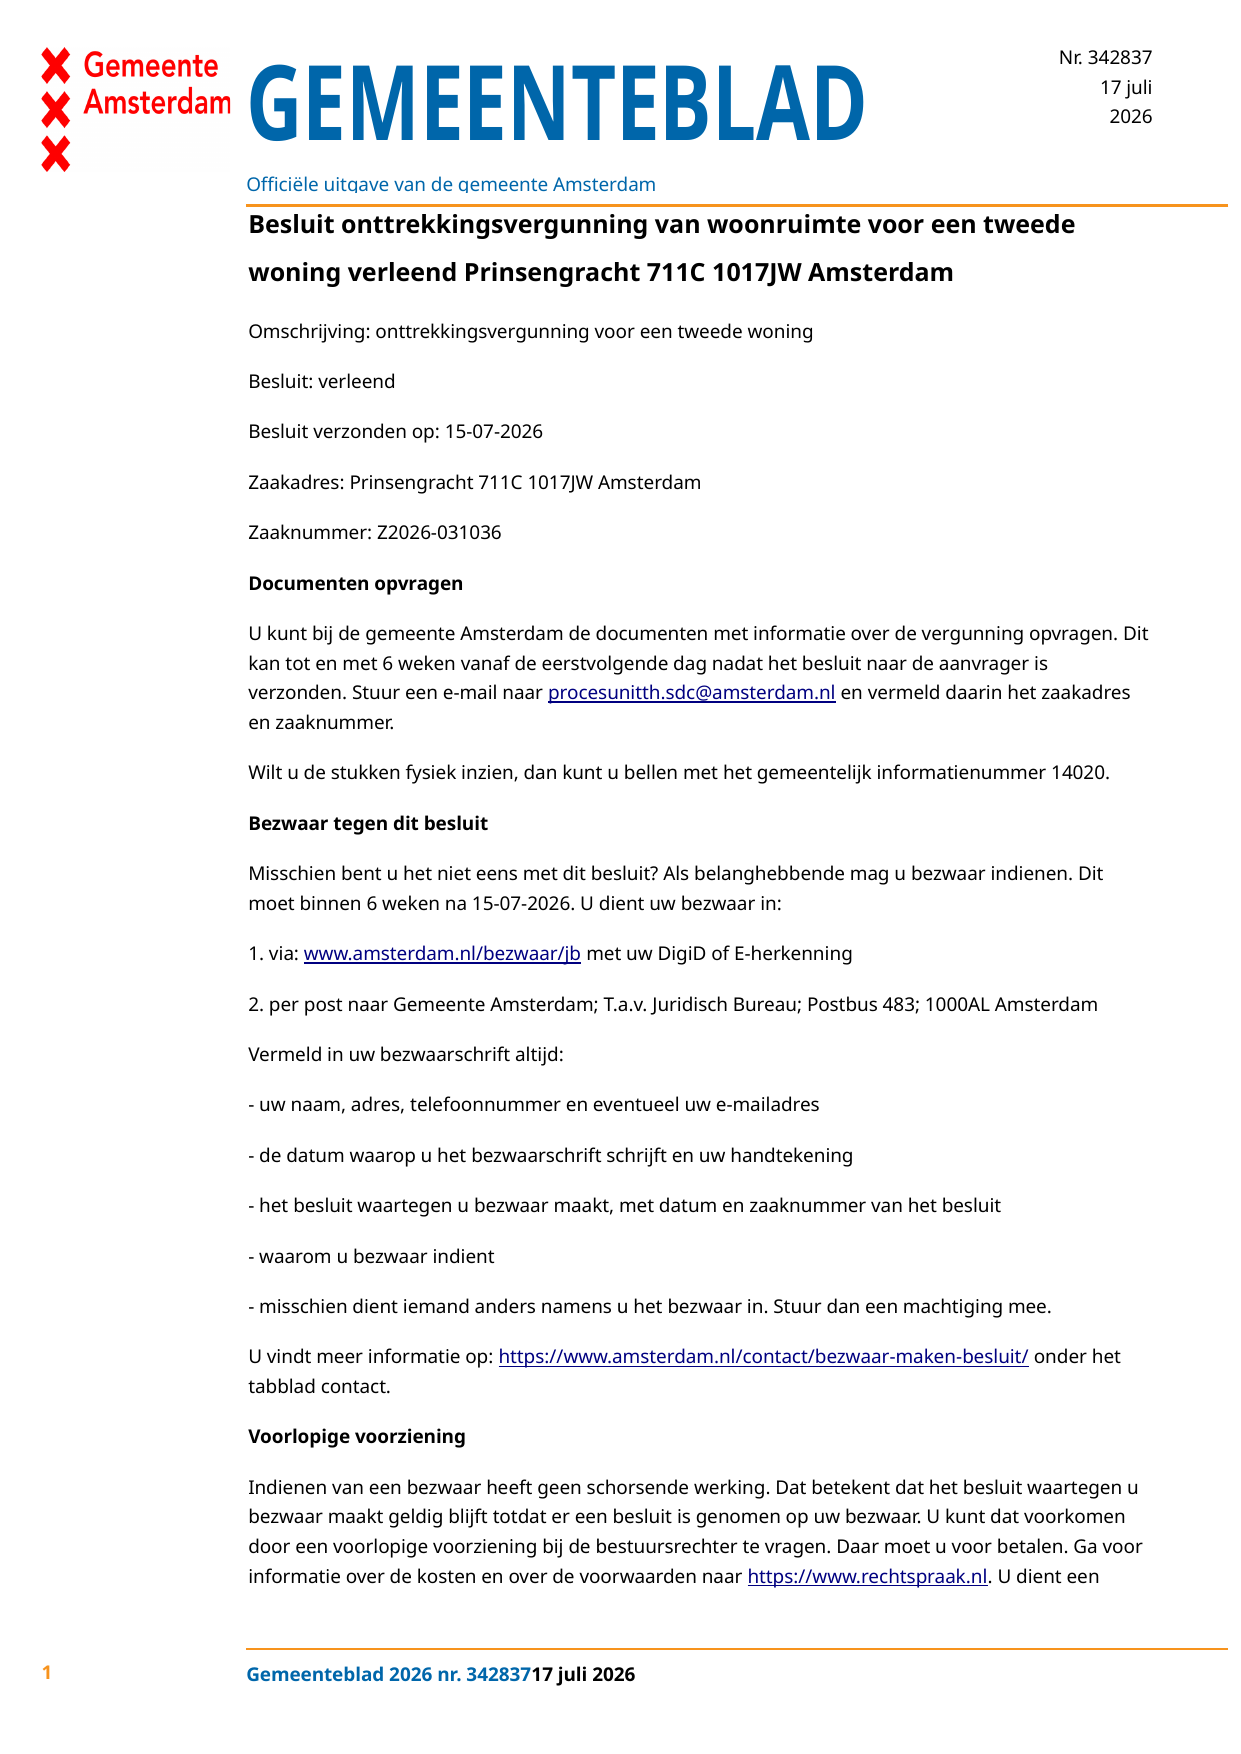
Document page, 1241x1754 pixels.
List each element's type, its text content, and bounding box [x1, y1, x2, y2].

text - uw naam, adres, telefoonnummer en eventueel uw e-mailadres [248, 1092, 1152, 1117]
picture [41, 47, 231, 172]
text Voorlopige voorziening [248, 1424, 1152, 1449]
text - misschien dient iemand anders namens u het bezwaar in. Stuur dan een machtiging mee. [248, 1293, 1152, 1319]
text Wilt u de stukken fysiek inzien, dan kunt u bellen met het gemeentelijk informatienummer 14020. [248, 759, 1152, 785]
text Zaakadres: Prinsengracht 711C 1017JW Amsterdam [248, 469, 1152, 495]
text U kunt bij de gemeente Amsterdam de documenten met informatie over de vergunning opvragen. Dit kan tot en met 6 weken vanaf de eerstvolgende dag nadat het besluit naar de aanvrager is verzonden. Stuur een e-mail naar procesunitth.sdc@amsterdam.nl en vermeld daarin het zaakadres en zaaknummer. [248, 620, 1152, 735]
text - waarom u bezwaar indient [248, 1243, 1152, 1269]
text 2. per post naar Gemeente Amsterdam; T.a.v. Juridisch Bureau; Postbus 483; 1000AL Amsterdam [248, 991, 1152, 1017]
text Omschrijving: onttrekkingsvergunning voor een tweede woning [248, 318, 1152, 344]
text Indienen van een bezwaar heeft geen schorsende werking. Dat betekent dat het besluit waartegen u bezwaar maakt geldig blijft totdat er een besluit is genomen op uw bezwaar. U kunt dat voorkomen door een voorlopige voorziening bij de bestuursrechter te vragen. Daar moet u voor betalen. Ga voor informatie over de kosten en over de voorwaarden naar https://www.rechtspraak.nl. U dient een [248, 1474, 1152, 1589]
text Vermeld in uw bezwaarschrift altijd: [248, 1041, 1152, 1067]
text - de datum waarop u het bezwaarschrift schrijft en uw handtekening [248, 1142, 1152, 1168]
text Zaaknummer: Z2026-031036 [248, 519, 1152, 545]
text Documenten opvragen [248, 570, 1152, 596]
text Besluit: verleend [248, 368, 1152, 394]
text Bezwaar tegen dit besluit [248, 810, 1152, 836]
text - het besluit waartegen u bezwaar maakt, met datum en zaaknummer van het besluit [248, 1192, 1152, 1218]
text 1. via: www.amsterdam.nl/bezwaar/jb met uw DigiD of E-herkenning [248, 940, 1152, 966]
text U vindt meer informatie op: https://www.amsterdam.nl/contact/bezwaar-maken-besluit/ onder het tabblad contact. [248, 1344, 1152, 1399]
text Besluit verzonden op: 15-07-2026 [248, 419, 1152, 444]
text Misschien bent u het niet eens met dit besluit? Als belanghebbende mag u bezwaar indienen. Dit moet binnen 6 weken na 15-07-2026. U dient uw bezwaar in: [248, 860, 1152, 916]
text Besluit onttrekkingsvergunning van woonruimte voor een tweede woning verleend Prinsengracht 711C 1017JW Amsterdam [248, 207, 1152, 288]
